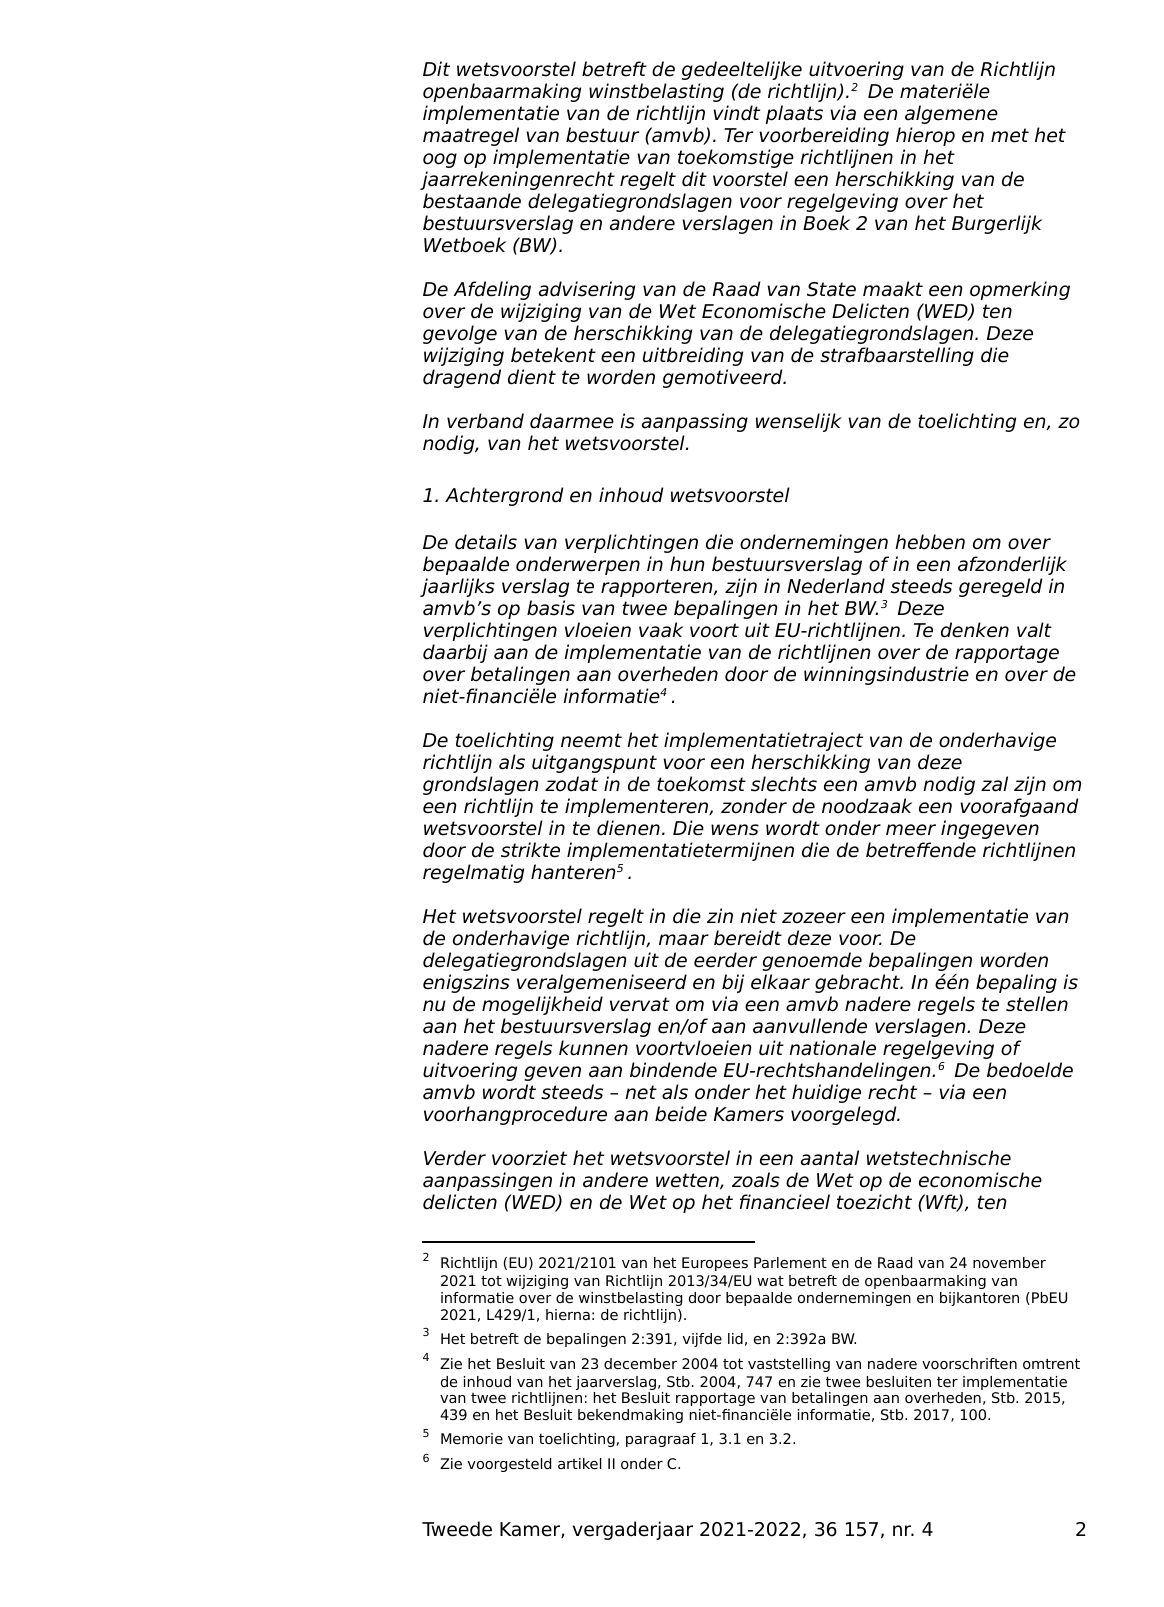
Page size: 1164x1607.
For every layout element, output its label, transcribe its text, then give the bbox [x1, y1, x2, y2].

text Het wetsvoorstel regelt in die zin niet zozeer een implementatie van de onderhavige richtlijn, maar bereidt deze voor. De delegatiegrondslagen uit de eerder genoemde bepalingen worden enigszins veralgemeniseerd en bij elkaar gebracht. In één bepaling is nu de mogelijkheid vervat om via een amvb nadere regels te stellen aan het bestuursverslag en/of aan aanvullende verslagen. Deze nadere regels kunnen voortvloeien uit nationale regelgeving of uitvoering geven aan bindende EU-rechtshandelingen. De bedoelde amvb wordt steeds – net als onder het huidige recht – via een voorhangprocedure aan beide Kamers voorgelegd. [422, 906, 1087, 1126]
text Richtlijn (EU) 2021/2101 van het Europees Parlement en de Raad van 24 november 2021 tot wijziging van Richtlijn 2013/34/EU wat betreft de openbaarmaking van informatie over de winstbelasting door bepaalde ondernemingen en bijkantoren (PbEU 2021, L429/1, hierna: de richtlijn). [422, 1251, 1087, 1324]
text De details van verplichtingen die ondernemingen hebben om over bepaalde onderwerpen in hun bestuursverslag of in een afzonderlijk jaarlijks verslag te rapporteren, zijn in Nederland steeds geregeld in amvb’s op basis van twee bepalingen in het BW. Deze verplichtingen vloeien vaak voort uit EU-richtlijnen. Te denken valt daarbij aan de implementatie van de richtlijnen over de rapportage over betalingen aan overheden door de winningsindustrie en over de niet-financiële informatie. [422, 532, 1087, 708]
subtitle 1. Achtergrond en inhoud wetsvoorstel [422, 485, 1087, 507]
text Zie het Besluit van 23 december 2004 tot vaststelling van nadere voorschriften omtrent de inhoud van het jaarverslag, Stb. 2004, 747 en zie twee besluiten ter implementatie van twee richtlijnen: het Besluit rapportage van betalingen aan overheden, Stb. 2015, 439 en het Besluit bekendmaking niet-financiële informatie, Stb. 2017, 100. [422, 1352, 1087, 1424]
text De Afdeling advisering van de Raad van State maakt een opmerking over de wijziging van de Wet Economische Delicten (WED) ten gevolge van de herschikking van de delegatiegrondslagen. Deze wijziging betekent een uitbreiding van de strafbaarstelling die dragend dient te worden gemotiveerd. [422, 279, 1087, 389]
text Verder voorziet het wetsvoorstel in een aantal wetstechnische aanpassingen in andere wetten, zoals de Wet op de economische delicten (WED) en de Wet op het financieel toezicht (Wft), ten [422, 1148, 1087, 1214]
text De toelichting neemt het implementatietraject van de onderhavige richtlijn als uitgangspunt voor een herschikking van deze grondslagen zodat in de toekomst slechts een amvb nodig zal zijn om een richtlijn te implementeren, zonder de noodzaak een voorafgaand wetsvoorstel in te dienen. Die wens wordt onder meer ingegeven door de strikte implementatietermijnen die de betreffende richtlijnen regelmatig hanteren. [422, 730, 1087, 884]
text Memorie van toelichting, paragraaf 1, 3.1 en 3.2. [422, 1427, 1087, 1449]
text Zie voorgesteld artikel II onder C. [422, 1452, 1087, 1474]
text Het betreft de bepalingen 2:391, vijfde lid, en 2:392a BW. [422, 1327, 1087, 1349]
text In verband daarmee is aanpassing wenselijk van de toelichting en, zo nodig, van het wetsvoorstel. [422, 411, 1087, 455]
text Dit wetsvoorstel betreft de gedeeltelijke uitvoering van de Richtlijn openbaarmaking winstbelasting (de richtlijn). De materiële implementatie van de richtlijn vindt plaats via een algemene maatregel van bestuur (amvb). Ter voorbereiding hierop en met het oog op implementatie van toekomstige richtlijnen in het jaarrekeningenrecht regelt dit voorstel een herschikking van de bestaande delegatiegrondslagen voor regelgeving over het bestuursverslag en andere verslagen in Boek 2 van het Burgerlijk Wetboek (BW). [422, 59, 1087, 257]
